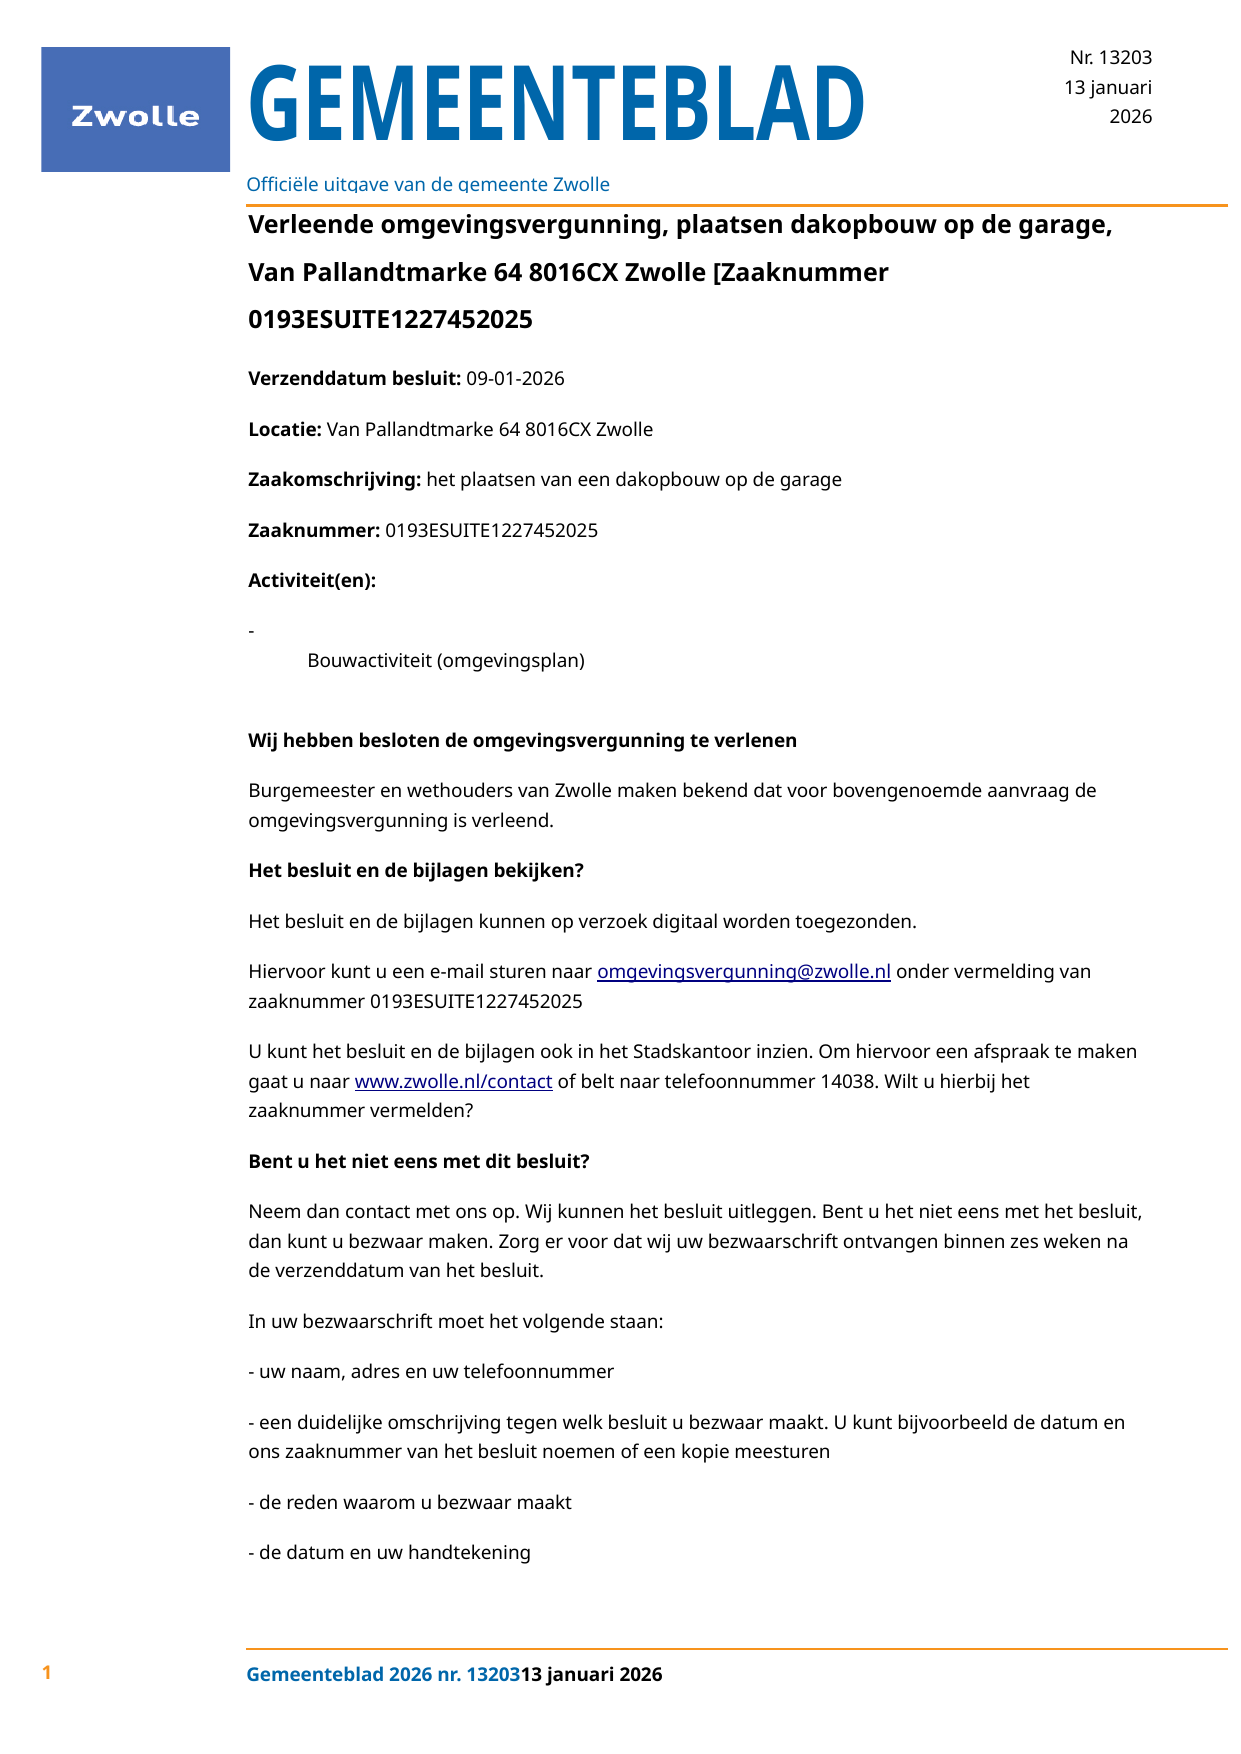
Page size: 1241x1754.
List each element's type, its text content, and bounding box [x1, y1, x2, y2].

text - uw naam, adres en uw telefoonnummer [248, 1358, 1152, 1384]
picture [41, 47, 231, 172]
text U kunt het besluit en de bijlagen ook in het Stadskantoor inzien. Om hiervoor een afspraak te maken gaat u naar www.zwolle.nl/contact of belt naar telefoonnummer 14038. Wilt u hierbij het zaaknummer vermelden? [248, 1038, 1152, 1123]
text Het besluit en de bijlagen bekijken? [248, 858, 1152, 883]
text Verzenddatum besluit: 09-01-2026 [248, 366, 1152, 391]
list Bouwactiviteit (omgevingsplan) [248, 647, 1152, 673]
text Bent u het niet eens met dit besluit? [248, 1148, 1152, 1174]
text Burgemeester en wethouders van Zwolle maken bekend dat voor bovengenoemde aanvraag de omgevingsvergunning is verleend. [248, 778, 1152, 833]
text - de reden waarom u bezwaar maakt [248, 1489, 1152, 1514]
text In uw bezwaarschrift moet het volgende staan: [248, 1308, 1152, 1334]
text Zaakomschrijving: het plaatsen van een dakopbouw op de garage [248, 466, 1152, 492]
text Verleende omgevingsvergunning, plaatsen dakopbouw op de garage, Van Pallandtmarke 64 8016CX Zwolle [Zaaknummer 0193ESUITE1227452025 [248, 207, 1152, 336]
text Neem dan contact met ons op. Wij kunnen het besluit uitleggen. Bent u het niet eens met het besluit, dan kunt u bezwaar maken. Zorg er voor dat wij uw bezwaarschrift ontvangen binnen zes weken na de verzenddatum van het besluit. [248, 1198, 1152, 1283]
text - de datum en uw handtekening [248, 1539, 1152, 1565]
text Wij hebben besloten de omgevingsvergunning te verlenen [248, 727, 1152, 753]
text Locatie: Van Pallandtmarke 64 8016CX Zwolle [248, 416, 1152, 442]
text Zaaknummer: 0193ESUITE1227452025 [248, 517, 1152, 542]
text - een duidelijke omschrijving tegen welk besluit u bezwaar maakt. U kunt bijvoorbeeld de datum en ons zaaknummer van het besluit noemen of een kopie meesturen [248, 1409, 1152, 1464]
text Activiteit(en): [248, 567, 1152, 593]
text Het besluit en de bijlagen kunnen op verzoek digitaal worden toegezonden. [248, 908, 1152, 934]
text Hiervoor kunt u een e-mail sturen naar omgevingsvergunning@zwolle.nl onder vermelding van zaaknummer 0193ESUITE1227452025 [248, 958, 1152, 1014]
